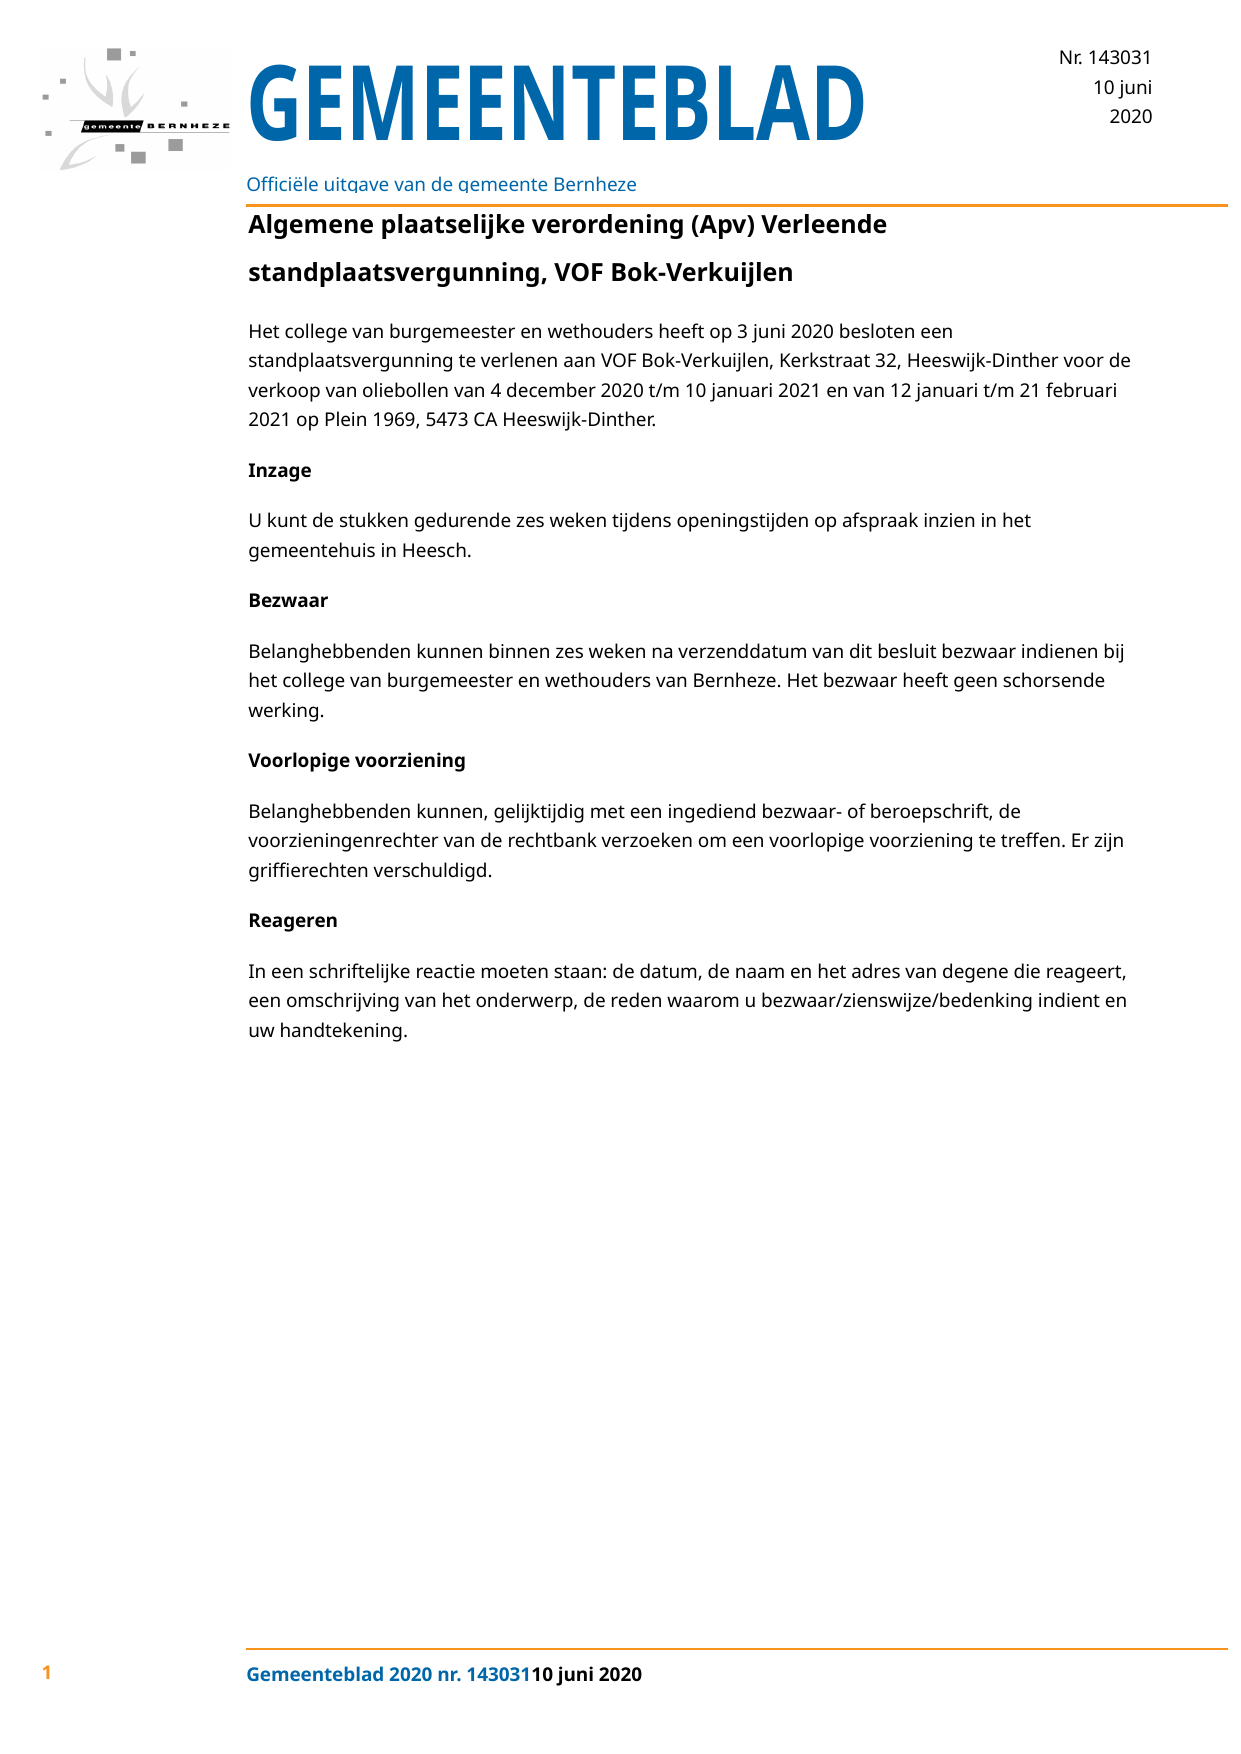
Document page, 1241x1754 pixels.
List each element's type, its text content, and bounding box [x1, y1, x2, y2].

text Belanghebbenden kunnen binnen zes weken na verzenddatum van dit besluit bezwaar indienen bij het college van burgemeester en wethouders van Bernheze. Het bezwaar heeft geen schorsende werking. [248, 638, 1152, 723]
text Het college van burgemeester en wethouders heeft op 3 juni 2020 besloten een standplaatsvergunning te verlenen aan VOF Bok-Verkuijlen, Kerkstraat 32, Heeswijk-Dinther voor de verkoop van oliebollen van 4 december 2020 t/m 10 januari 2021 en van 12 januari t/m 21 februari 2021 op Plein 1969, 5473 CA Heeswijk-Dinther. [248, 318, 1152, 432]
text U kunt de stukken gedurende zes weken tijdens openingstijden op afspraak inzien in het gemeentehuis in Heesch. [248, 507, 1152, 563]
text Algemene plaatselijke verordening (Apv) Verleende standplaatsvergunning, VOF Bok-Verkuijlen [248, 207, 1152, 288]
text Belanghebbenden kunnen, gelijktijdig met een ingediend bezwaar- of beroepschrift, de voorzieningenrechter van de rechtbank verzoeken om een voorlopige voorziening te treffen. Er zijn griffierechten verschuldigd. [248, 798, 1152, 883]
text Voorlopige voorziening [248, 747, 1152, 773]
text In een schriftelijke reactie moeten staan: de datum, de naam en het adres van degene die reageert, een omschrijving van het onderwerp, de reden waarom u bezwaar/zienswijze/bedenking indient en uw handtekening. [248, 958, 1152, 1043]
picture [41, 47, 231, 172]
text Reageren [248, 907, 1152, 933]
text Bezwaar [248, 587, 1152, 613]
text Inzage [248, 457, 1152, 483]
